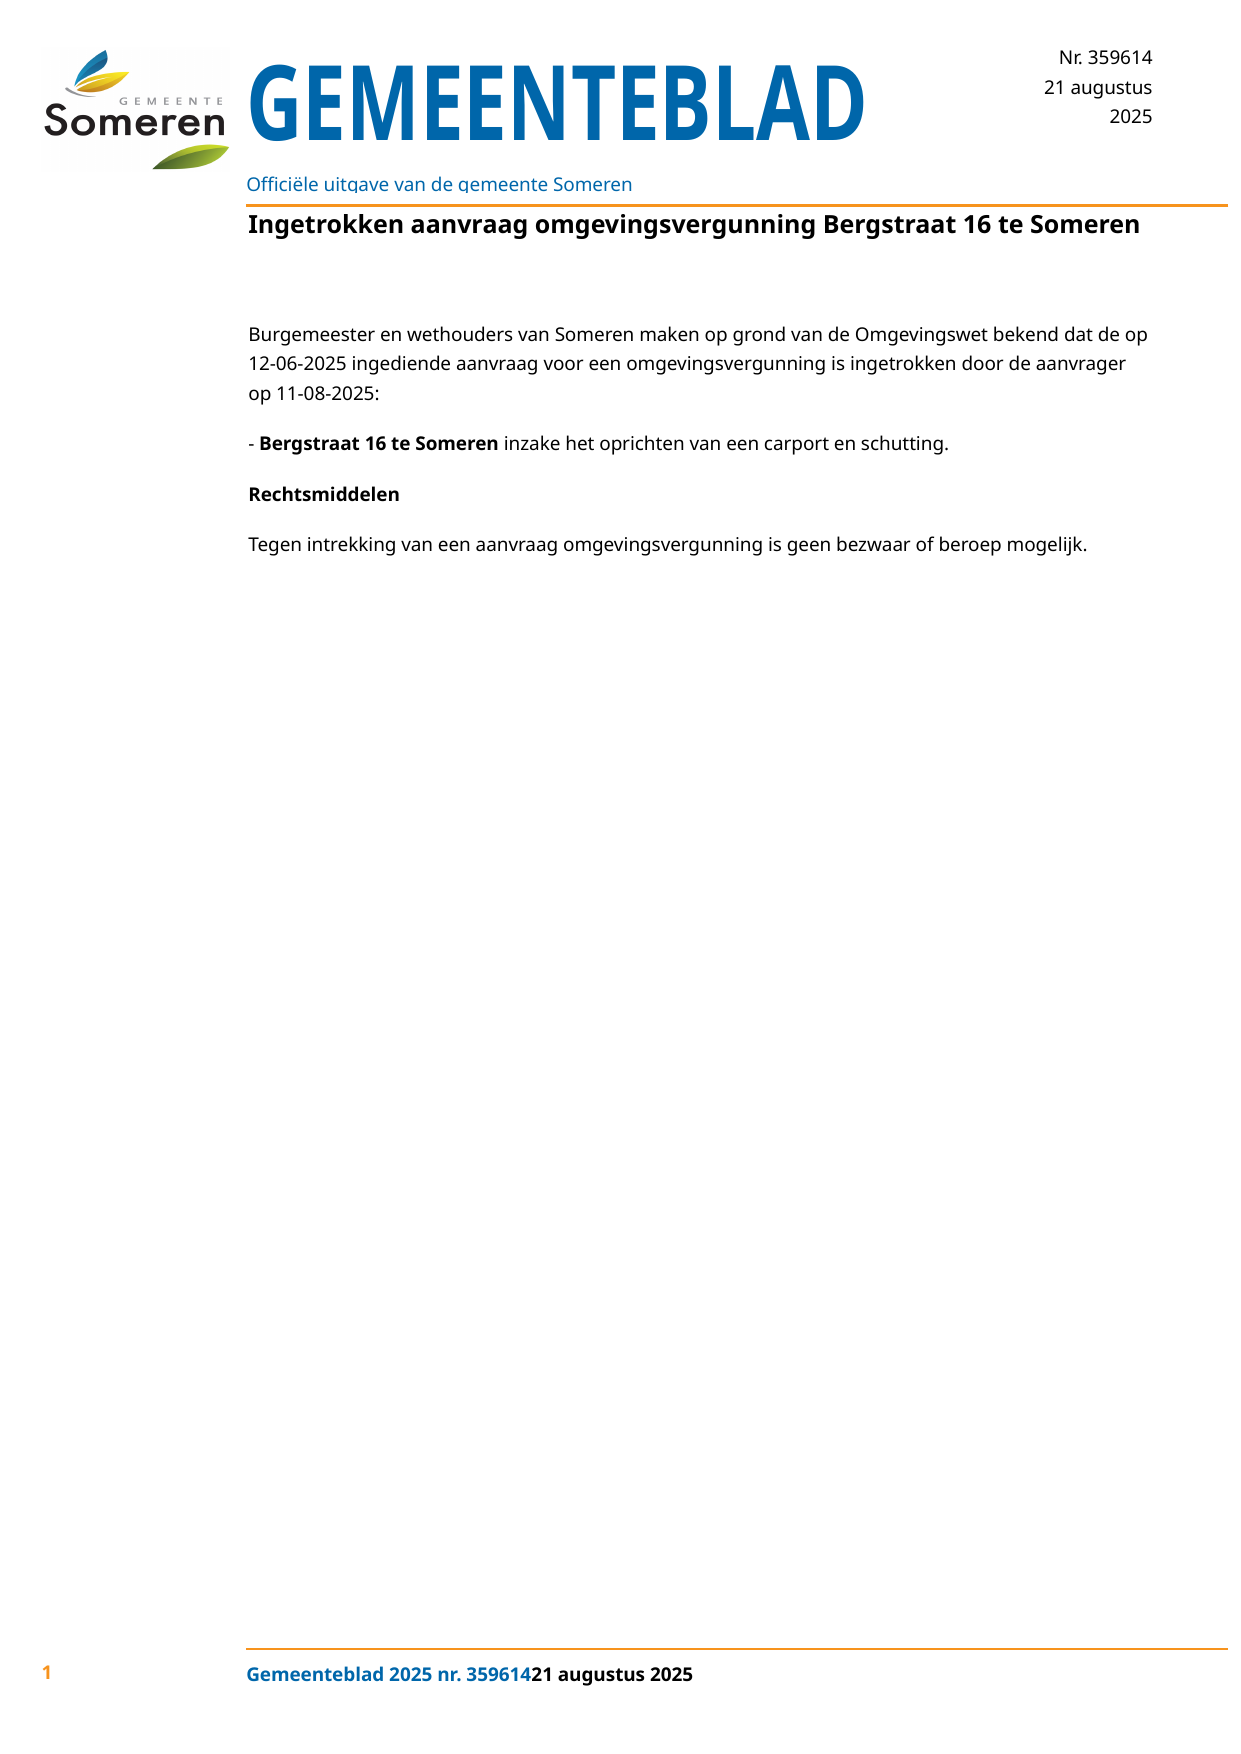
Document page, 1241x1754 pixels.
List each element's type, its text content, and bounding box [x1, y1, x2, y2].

text Ingetrokken aanvraag omgevingsvergunning Bergstraat 16 te Someren [248, 207, 1152, 241]
text Tegen intrekking van een aanvraag omgevingsvergunning is geen bezwaar of beroep mogelijk. [248, 531, 1152, 557]
text Rechtsmiddelen [248, 481, 1152, 506]
text Burgemeester en wethouders van Someren maken op grond van de Omgevingswet bekend dat de op 12-06-2025 ingediende aanvraag voor een omgevingsvergunning is ingetrokken door de aanvrager op 11-08-2025: [248, 321, 1152, 406]
text - Bergstraat 16 te Someren inzake het oprichten van een carport en schutting. [248, 430, 1152, 456]
picture [41, 47, 231, 172]
